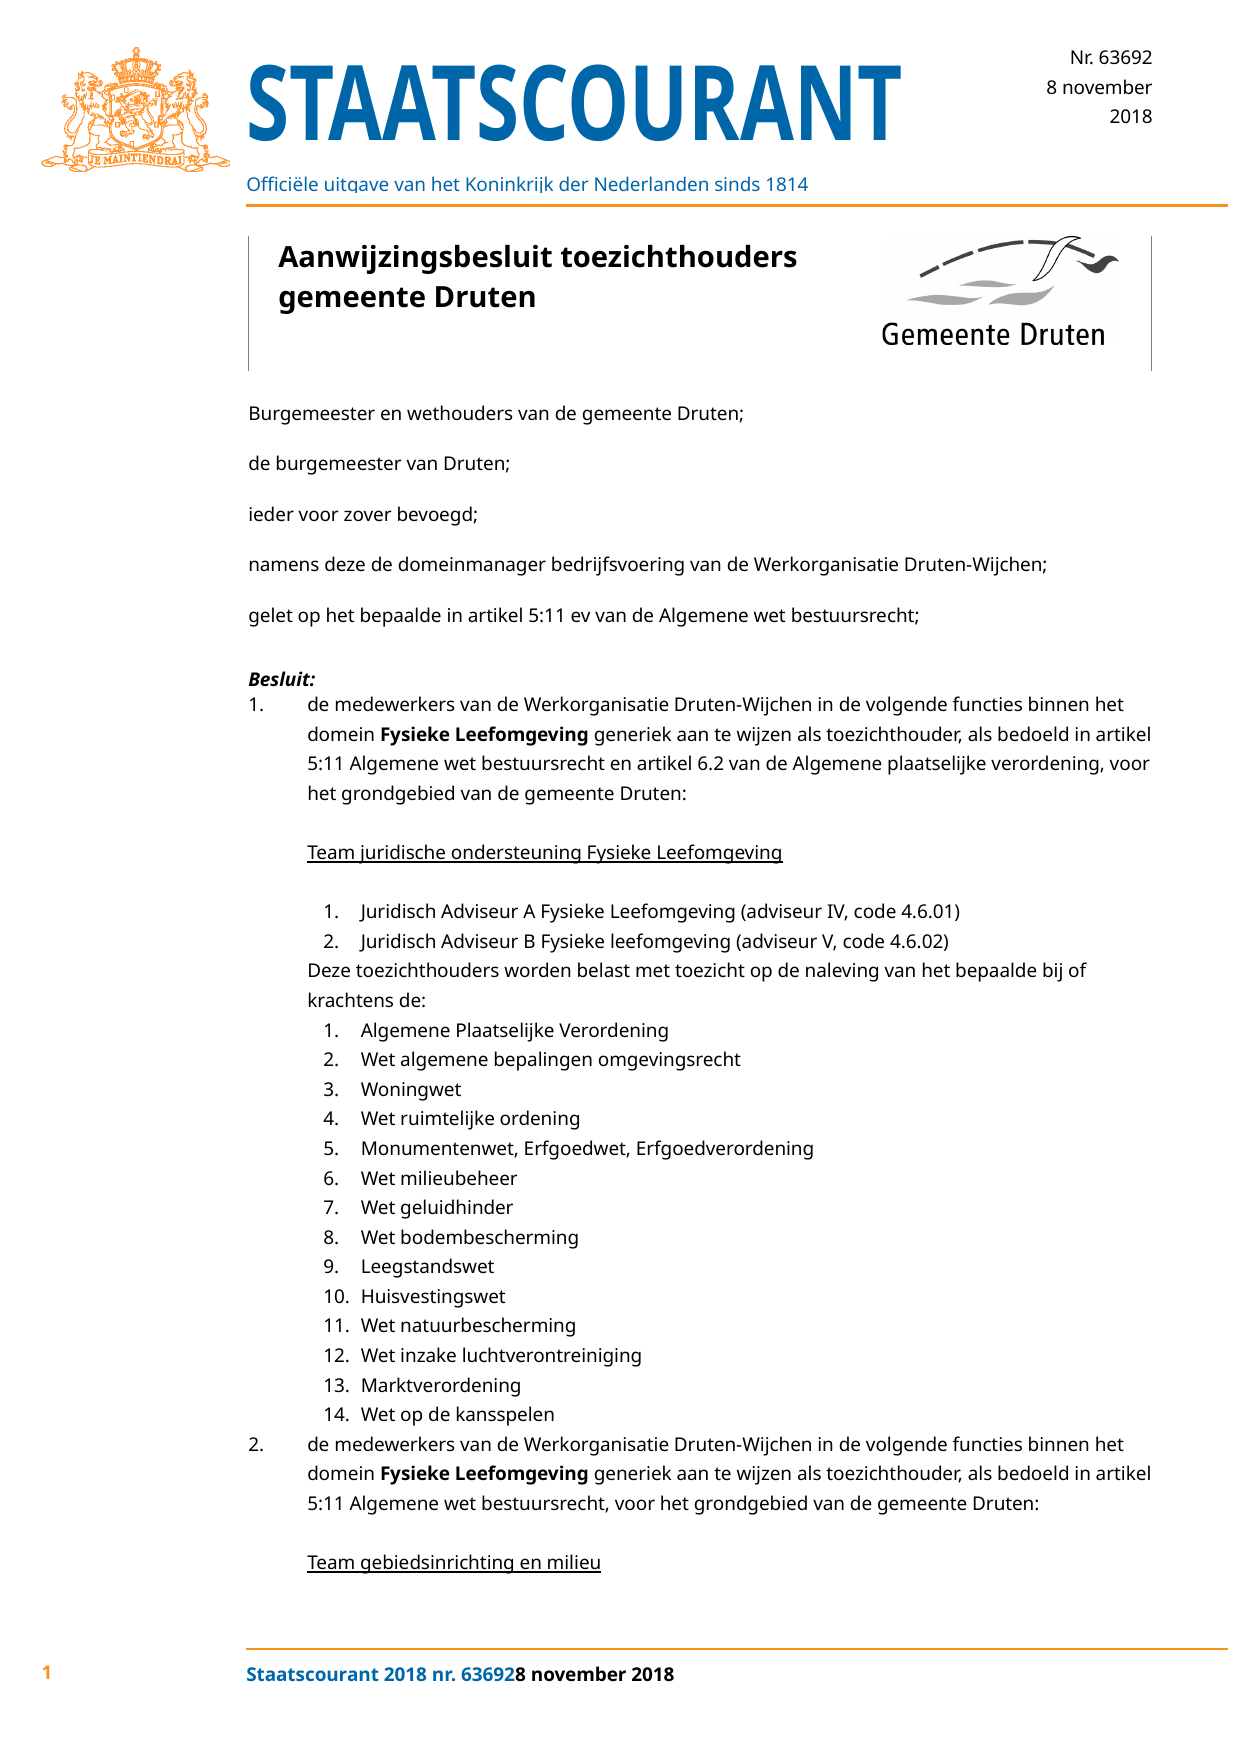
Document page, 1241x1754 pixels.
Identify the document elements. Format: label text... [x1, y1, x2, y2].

picture [41, 47, 231, 172]
list Deze toezichthouders worden belast met toezicht op de naleving van het bepaalde bij of krachtens de: [248, 958, 1152, 1013]
list Wet milieubeheer [323, 1165, 1152, 1191]
list Algemene Plaatselijke Verordening [323, 1017, 1152, 1043]
list de medewerkers van de Werkorganisatie Druten-Wijchen in de volgende functies binnen het domein Fysieke Leefomgeving generiek aan te wijzen als toezichthouder, als bedoeld in artikel 5:11 Algemene wet bestuursrecht, voor het grondgebied van de gemeente Druten: [248, 1431, 1152, 1516]
list Wet inzake luchtverontreiniging [323, 1342, 1152, 1368]
table_header [850, 236, 1151, 371]
text Burgemeester en wethouders van de gemeente Druten; [248, 400, 1152, 426]
list de medewerkers van de Werkorganisatie Druten-Wijchen in de volgende functies binnen het domein Fysieke Leefomgeving generiek aan te wijzen als toezichthouder, als bedoeld in artikel 5:11 Algemene wet bestuursrecht en artikel 6.2 van de Algemene plaatselijke verordening, voor het grondgebied van de gemeente Druten: [248, 691, 1152, 806]
list Woningwet [323, 1076, 1152, 1102]
list Marktverordening [323, 1372, 1152, 1398]
list Wet ruimtelijke ordening [323, 1106, 1152, 1131]
text ieder voor zover bevoegd; [248, 501, 1152, 527]
text namens deze de domeinmanager bedrijfsvoering van de Werkorganisatie Druten-Wijchen; [248, 551, 1152, 577]
text Besluit: [248, 666, 1152, 691]
list Juridisch Adviseur B Fysieke leefomgeving (adviseur V, code 4.6.02) [323, 928, 1152, 954]
list Team gebiedsinrichting en milieu [248, 1549, 1152, 1575]
list Wet geluidhinder [323, 1194, 1152, 1220]
list Huisvestingswet [323, 1283, 1152, 1309]
text de burgemeester van Druten; [248, 451, 1152, 476]
list Wet op de kansspelen [323, 1401, 1152, 1427]
list Leegstandswet [323, 1253, 1152, 1279]
picture [882, 236, 1119, 345]
table_header Aanwijzingsbesluit toezichthouders gemeente Druten [249, 236, 850, 371]
list Juridisch Adviseur A Fysieke Leefomgeving (adviseur IV, code 4.6.01) [323, 898, 1152, 924]
list Monumentenwet, Erfgoedwet, Erfgoedverordening [323, 1135, 1152, 1161]
list Team juridische ondersteuning Fysieke Leefomgeving [248, 839, 1152, 865]
text gelet op het bepaalde in artikel 5:11 ev van de Algemene wet bestuursrecht; [248, 602, 1152, 627]
list Wet natuurbescherming [323, 1313, 1152, 1338]
list Wet bodembescherming [323, 1224, 1152, 1250]
list Wet algemene bepalingen omgevingsrecht [323, 1046, 1152, 1072]
